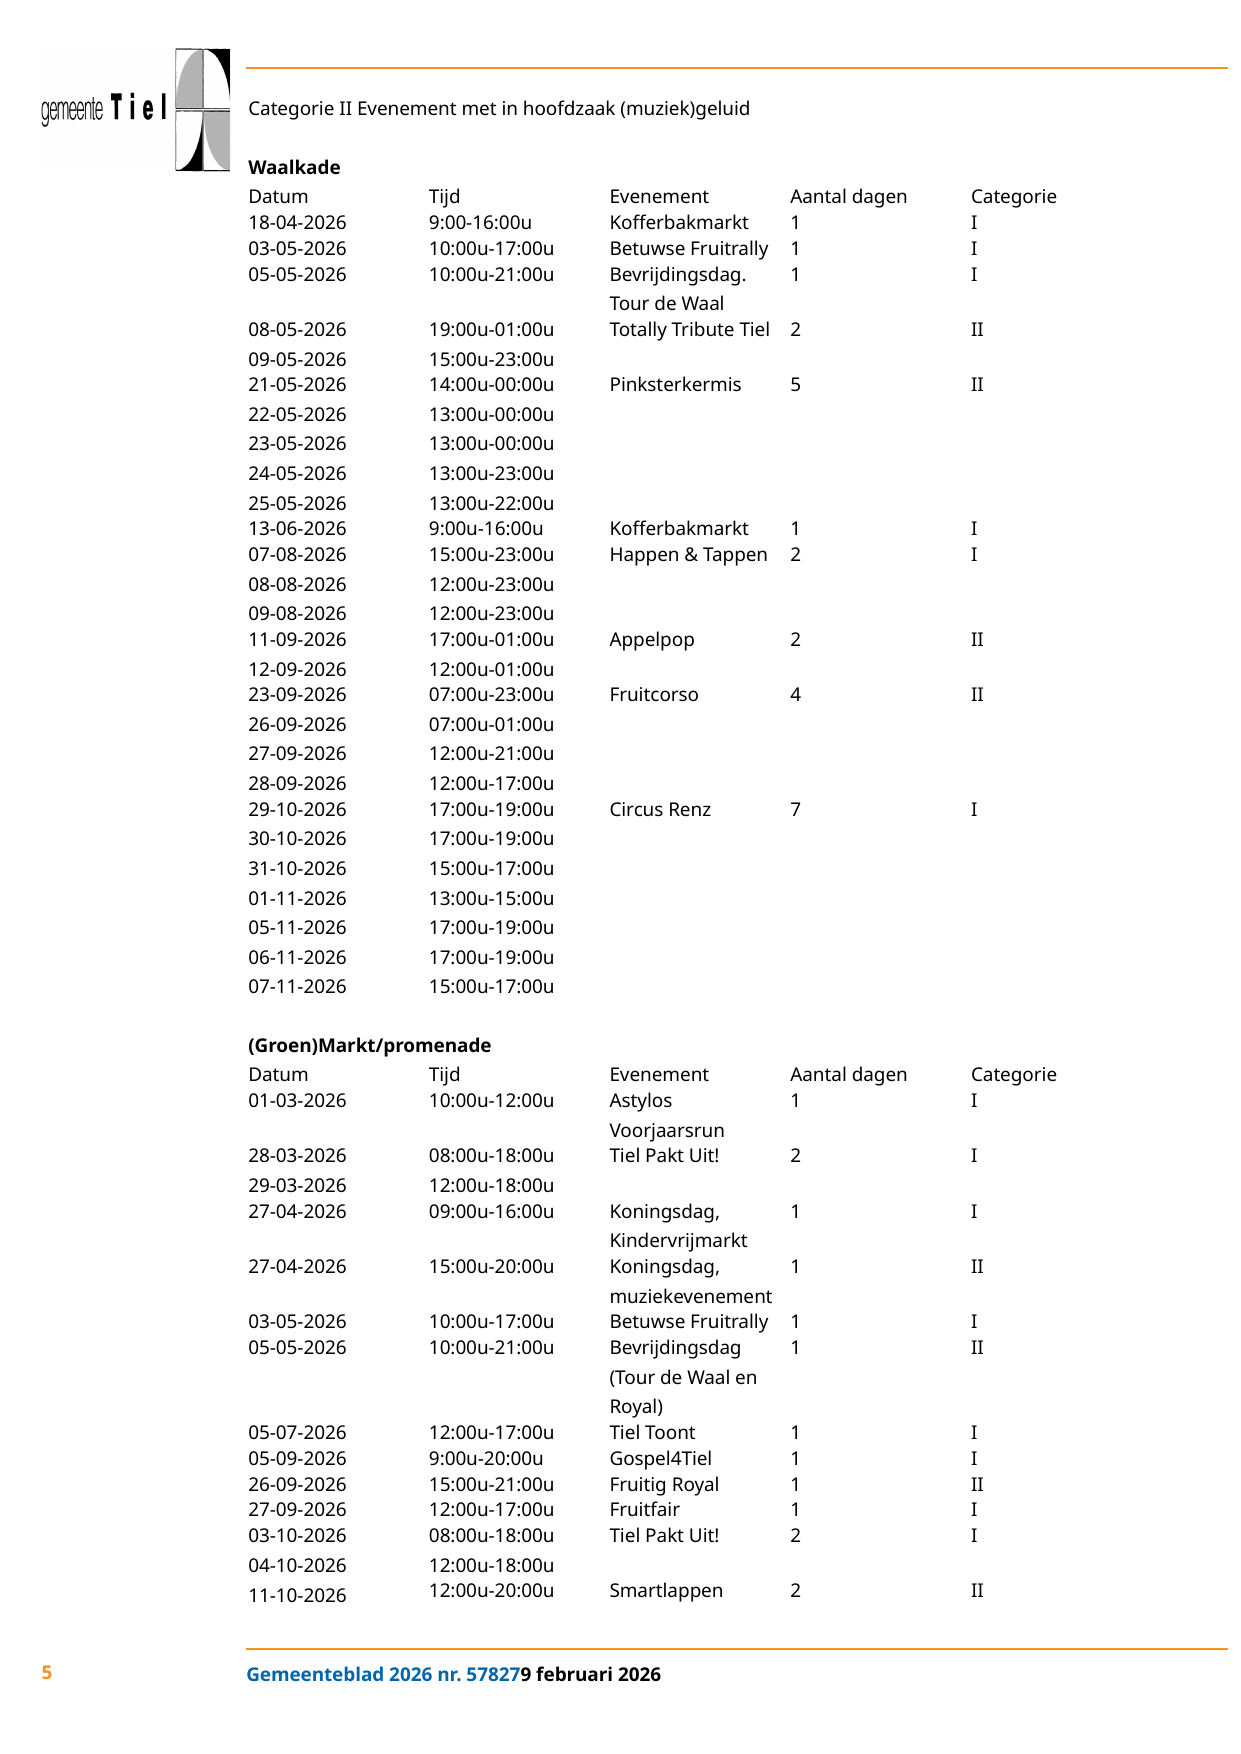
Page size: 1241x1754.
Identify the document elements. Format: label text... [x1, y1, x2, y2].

table_cell 18-04-2026 [248, 209, 429, 235]
table_cell 9:00-16:00u [429, 209, 609, 235]
table_header Evenement [609, 184, 790, 209]
table_cell 2 [790, 626, 971, 681]
table_cell Pinksterkermis [609, 371, 790, 516]
table_cell II [971, 626, 1152, 681]
table_cell 9:00u-20:00u [429, 1445, 609, 1471]
table_cell Fruitfair [609, 1496, 790, 1522]
table_cell 08:00u-18:00u 12:00u-18:00u [429, 1522, 609, 1577]
table_cell 1 [790, 1253, 971, 1309]
table_cell 05-09-2026 [248, 1445, 429, 1471]
table_cell 01-03-2026 [248, 1088, 429, 1143]
table_cell Koningsdag, Kindervrijmarkt [609, 1198, 790, 1253]
table_cell 1 [790, 1496, 971, 1522]
table_cell 03-05-2026 [248, 235, 429, 261]
table_cell 11-09-2026 12-09-2026 [248, 626, 429, 681]
table_cell 17:00u-19:00u 17:00u-19:00u 15:00u-17:00u 13:00u-15:00u 17:00u-19:00u 17:00u-19:00u 15:00u-17:00u [429, 796, 609, 999]
table_header Datum [248, 184, 429, 209]
table_cell 10:00u-21:00u [429, 261, 609, 316]
table_cell 5 [790, 371, 971, 516]
table_cell 13-06-2026 [248, 516, 429, 541]
table_cell I [971, 1496, 1152, 1522]
table_cell Tiel Toont [609, 1419, 790, 1445]
table_cell 12:00u-20:00u [429, 1578, 609, 1608]
table_cell Betuwse Fruitrally [609, 235, 790, 261]
table_cell 10:00u-17:00u [429, 235, 609, 261]
table_cell I [971, 796, 1152, 999]
table_cell I [971, 1419, 1152, 1445]
table_cell 10:00u-12:00u [429, 1088, 609, 1143]
table_cell 08:00u-18:00u 12:00u-18:00u [429, 1143, 609, 1198]
table_cell II [971, 316, 1152, 371]
table_cell Tiel Pakt Uit! [609, 1522, 790, 1577]
table_cell Gospel4Tiel [609, 1445, 790, 1471]
table_cell 29-10-2026 30-10-2026 31-10-2026 01-11-2026 05-11-2026 06-11-2026 07-11-2026 [248, 796, 429, 999]
table_cell 26-09-2026 [248, 1471, 429, 1496]
table_cell Kofferbakmarkt [609, 209, 790, 235]
table_cell I [971, 261, 1152, 316]
table_cell 1 [790, 1088, 971, 1143]
table_cell II [971, 1471, 1152, 1496]
table_cell I [971, 1143, 1152, 1198]
table_cell 07:00u-23:00u 07:00u-01:00u 12:00u-21:00u 12:00u-17:00u [429, 681, 609, 796]
table_cell Happen & Tappen [609, 541, 790, 626]
text Categorie II Evenement met in hoofdzaak (muziek)geluid [248, 95, 1152, 121]
table_cell 9:00u-16:00u [429, 516, 609, 541]
picture [41, 47, 231, 172]
table_cell Betuwse Fruitrally [609, 1309, 790, 1334]
table_cell 2 [790, 316, 971, 371]
table_header Evenement [609, 1062, 790, 1087]
table_cell 1 [790, 1471, 971, 1496]
table_cell 1 [790, 261, 971, 316]
table_header Datum [248, 1062, 429, 1087]
table_cell 15:00u-21:00u [429, 1471, 609, 1496]
table_cell 27-04-2026 [248, 1198, 429, 1253]
table_cell II [971, 1578, 1152, 1608]
table_cell 10-10-2026 11-10-2026 [248, 1578, 429, 1608]
table_cell Bevrijdingsdag. Tour de Waal [609, 261, 790, 316]
table_cell 23-09-2026 26-09-2026 27-09-2026 28-09-2026 [248, 681, 429, 796]
table_cell 7 [790, 796, 971, 999]
table_cell 1 [790, 1419, 971, 1445]
table_cell 15:00u-20:00u [429, 1253, 609, 1309]
table_cell Appelpop [609, 626, 790, 681]
table_header Aantal dagen [790, 1062, 971, 1087]
table_cell 21-05-2026 22-05-2026 23-05-2026 24-05-2026 25-05-2026 [248, 371, 429, 516]
table_header Categorie [971, 1062, 1152, 1087]
table_cell 05-07-2026 [248, 1419, 429, 1445]
table_cell 12:00u-17:00u [429, 1419, 609, 1445]
table_cell Koningsdag, muziekevenement [609, 1253, 790, 1309]
table_cell 14:00u-00:00u 13:00u-00:00u 13:00u-00:00u 13:00u-23:00u 13:00u-22:00u [429, 371, 609, 516]
table_cell 09:00u-16:00u [429, 1198, 609, 1253]
table_cell 2 [790, 1143, 971, 1198]
table_cell II [971, 371, 1152, 516]
table_cell 1 [790, 209, 971, 235]
table_cell I [971, 209, 1152, 235]
table_cell I [971, 516, 1152, 541]
table_cell 1 [790, 1445, 971, 1471]
text Waalkade [248, 154, 1152, 180]
table_cell 12:00u-17:00u [429, 1496, 609, 1522]
table_cell I [971, 1522, 1152, 1577]
table_cell 2 [790, 1578, 971, 1608]
table_cell 2 [790, 541, 971, 626]
table_cell 2 [790, 1522, 971, 1577]
table_cell 1 [790, 1309, 971, 1334]
table_header Aantal dagen [790, 184, 971, 209]
table_cell 4 [790, 681, 971, 796]
table_cell Bevrijdingsdag (Tour de Waal en Royal) [609, 1334, 790, 1419]
table_cell II [971, 1334, 1152, 1419]
table_cell 19:00u-01:00u 15:00u-23:00u [429, 316, 609, 371]
table_cell 28-03-2026 29-03-2026 [248, 1143, 429, 1198]
table_cell Fruitcorso [609, 681, 790, 796]
table_cell I [971, 541, 1152, 626]
table_cell Kofferbakmarkt [609, 516, 790, 541]
table_cell Tiel Pakt Uit! [609, 1143, 790, 1198]
table_cell 05-05-2026 [248, 1334, 429, 1419]
table_cell 08-05-2026 09-05-2026 [248, 316, 429, 371]
table_header Tijd [429, 1062, 609, 1087]
table_cell 03-05-2026 [248, 1309, 429, 1334]
table_cell 27-04-2026 [248, 1253, 429, 1309]
table_cell I [971, 1309, 1152, 1334]
table_cell I [971, 1088, 1152, 1143]
table_cell 10:00u-17:00u [429, 1309, 609, 1334]
table_header Tijd [429, 184, 609, 209]
table_cell 03-10-2026 04-10-2026 [248, 1522, 429, 1577]
table_cell II [971, 1253, 1152, 1309]
table_cell Smartlappen [609, 1578, 790, 1608]
table_cell 1 [790, 516, 971, 541]
table_cell II [971, 681, 1152, 796]
table_cell 17:00u-01:00u 12:00u-01:00u [429, 626, 609, 681]
table_cell Totally Tribute Tiel [609, 316, 790, 371]
table_cell 15:00u-23:00u 12:00u-23:00u 12:00u-23:00u [429, 541, 609, 626]
table_cell Fruitig Royal [609, 1471, 790, 1496]
table_cell I [971, 1445, 1152, 1471]
table_cell 1 [790, 1198, 971, 1253]
table_cell 27-09-2026 [248, 1496, 429, 1522]
table_cell 07-08-2026 08-08-2026 09-08-2026 [248, 541, 429, 626]
table_header Categorie [971, 184, 1152, 209]
table_cell Circus Renz [609, 796, 790, 999]
table_cell 05-05-2026 [248, 261, 429, 316]
table_cell 10:00u-21:00u [429, 1334, 609, 1419]
table_cell 1 [790, 1334, 971, 1419]
table_cell 1 [790, 235, 971, 261]
table_cell I [971, 235, 1152, 261]
text (Groen)Markt/promenade [248, 1032, 1152, 1058]
table_cell I [971, 1198, 1152, 1253]
table_cell Astylos Voorjaarsrun [609, 1088, 790, 1143]
